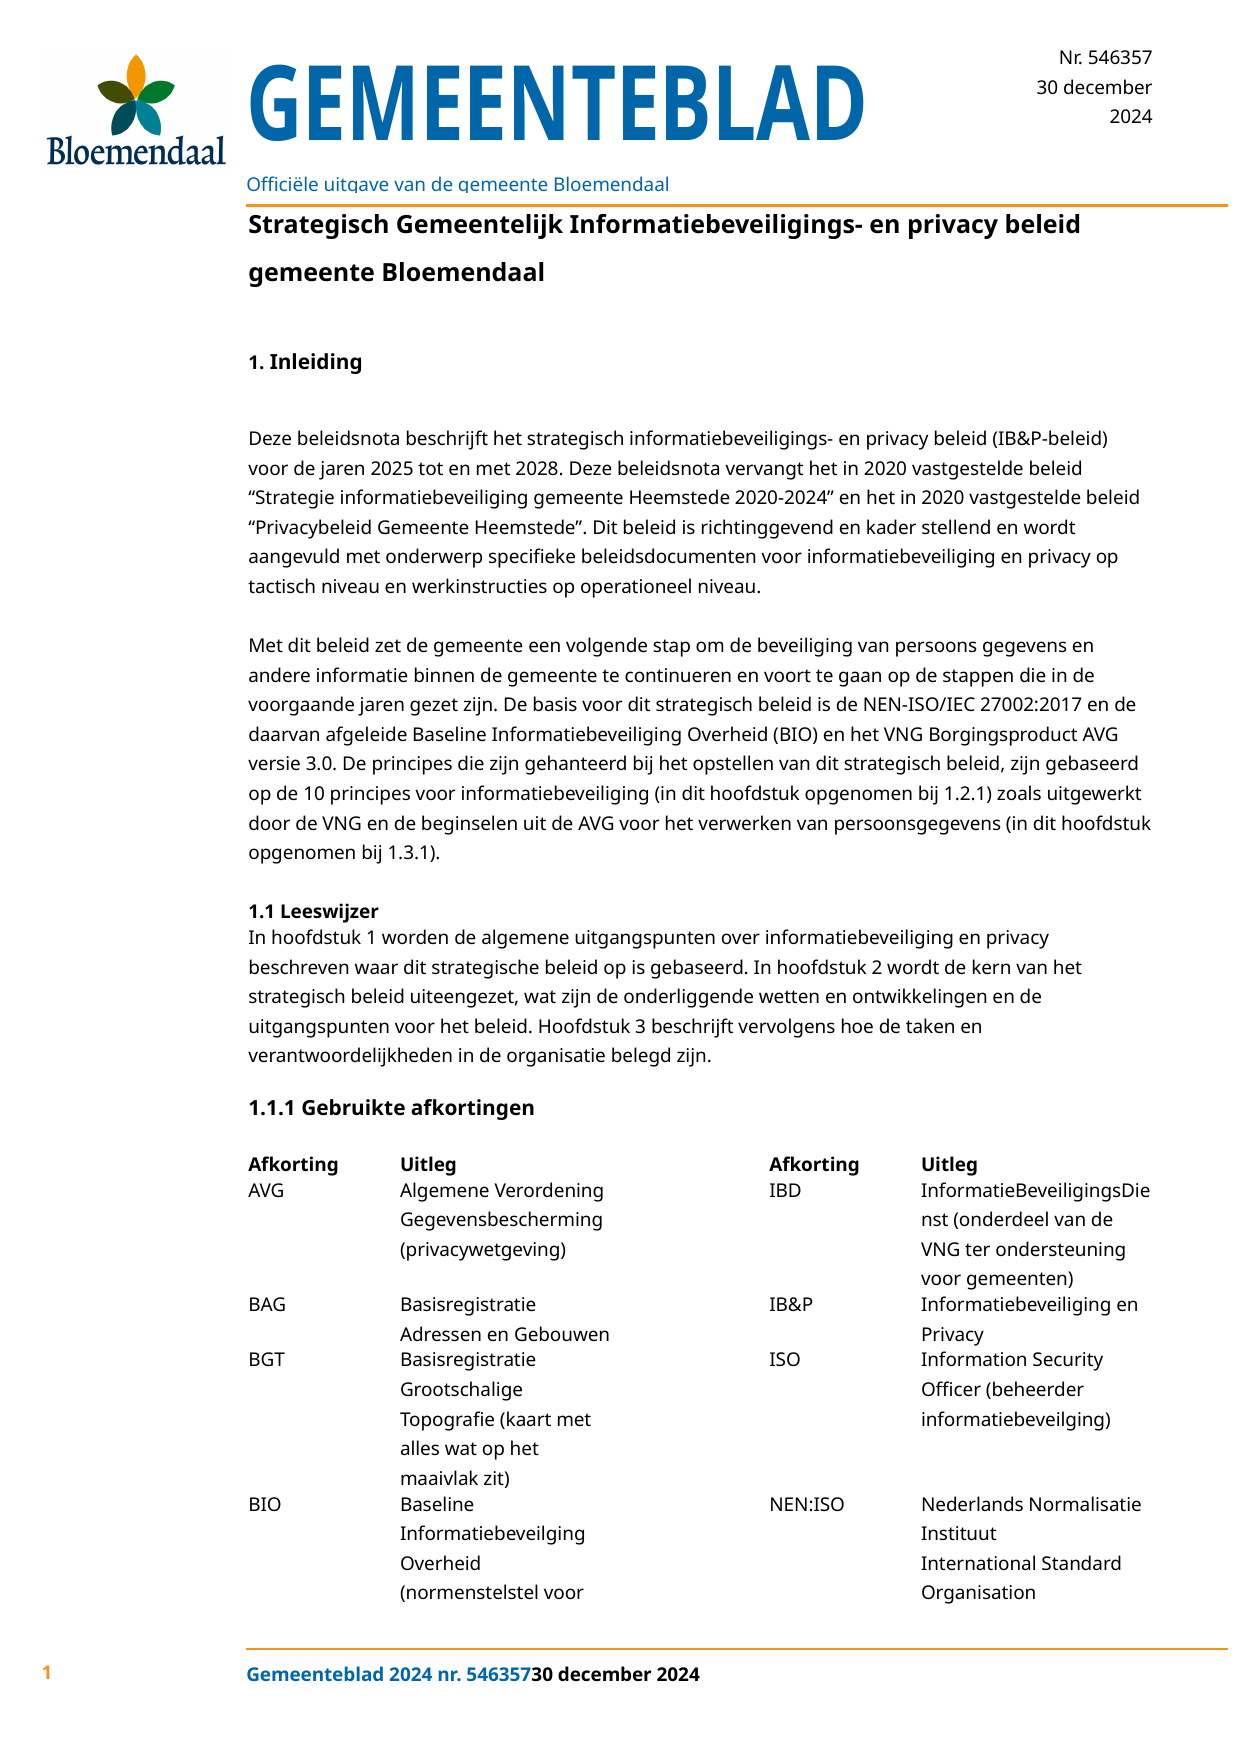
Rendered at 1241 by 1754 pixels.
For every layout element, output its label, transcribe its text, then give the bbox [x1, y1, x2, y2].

table_header Uitleg [921, 1151, 1152, 1177]
table_cell IBD [769, 1177, 921, 1291]
table_cell Basisregistratie Grootschalige Topografie (kaart met alles wat op het maaivlak zit) [400, 1347, 617, 1491]
table_cell IB&P [769, 1291, 921, 1347]
table_cell [617, 1491, 769, 1605]
text 1.1 Leeswijzer [248, 898, 1152, 924]
table_cell BIO [248, 1491, 400, 1605]
text Deze beleidsnota beschrijft het strategisch informatiebeveiligings- en privacy beleid (IB&P-beleid) voor de jaren 2025 tot en met 2028. Deze beleidsnota vervangt het in 2020 vastgestelde beleid “Strategie informatiebeveiliging gemeente Heemstede 2020-2024” en het in 2020 vastgestelde beleid “Privacybeleid Gemeente Heemstede”. Dit beleid is richtinggevend en kader stellend en wordt aangevuld met onderwerp specifieke beleidsdocumenten voor informatiebeveiliging en privacy op tactisch niveau en werkinstructies op operationeel niveau. [248, 425, 1152, 599]
table_header Afkorting [769, 1151, 921, 1177]
text In hoofdstuk 1 worden de algemene uitgangspunten over informatiebeveiliging en privacy beschreven waar dit strategische beleid op is gebaseerd. In hoofdstuk 2 wordt de kern van het strategisch beleid uiteengezet, wat zijn de onderliggende wetten en ontwikkelingen en de uitgangspunten voor het beleid. Hoofdstuk 3 beschrijft vervolgens hoe de taken en verantwoordelijkheden in de organisatie belegd zijn. [248, 924, 1152, 1068]
table_cell [617, 1177, 769, 1291]
table_cell Algemene Verordening Gegevensbescherming (privacywetgeving) [400, 1177, 617, 1291]
text 1.1.1 Gebruikte afkortingen [248, 1093, 1152, 1121]
table_cell InformatieBeveiligingsDienst (onderdeel van de VNG ter ondersteuning voor gemeenten) [921, 1177, 1152, 1291]
text 1. Inleiding [248, 347, 1152, 376]
table_cell BGT [248, 1347, 400, 1491]
table_cell NEN:ISO [769, 1491, 921, 1605]
table_cell Informatiebeveiliging en Privacy [921, 1291, 1152, 1347]
picture [41, 47, 231, 172]
table_cell [617, 1291, 769, 1347]
table_header Uitleg [400, 1151, 617, 1177]
table_cell BAG [248, 1291, 400, 1347]
table_header [617, 1151, 769, 1177]
table_cell AVG [248, 1177, 400, 1291]
text Strategisch Gemeentelijk Informatiebeveiligings- en privacy beleid gemeente Bloemendaal [248, 207, 1152, 288]
table_header Afkorting [248, 1151, 400, 1177]
table_cell Basisregistratie Adressen en Gebouwen [400, 1291, 617, 1347]
text Met dit beleid zet de gemeente een volgende stap om de beveiliging van persoons gegevens en andere informatie binnen de gemeente te continueren en voort te gaan op de stappen die in de voorgaande jaren gezet zijn. De basis voor dit strategisch beleid is de NEN-ISO/IEC 27002:2017 en de daarvan afgeleide Baseline Informatiebeveiliging Overheid (BIO) en het VNG Borgingsproduct AVG versie 3.0. De principes die zijn gehanteerd bij het opstellen van dit strategisch beleid, zijn gebaseerd op de 10 principes voor informatiebeveiliging (in dit hoofdstuk opgenomen bij 1.2.1) zoals uitgewerkt door de VNG en de beginselen uit de AVG voor het verwerken van persoonsgegevens (in dit hoofdstuk opgenomen bij 1.3.1). [248, 632, 1152, 865]
table_cell [617, 1347, 769, 1491]
table_cell Information Security Officer (beheerder informatiebeveilging) [921, 1347, 1152, 1491]
table_cell Baseline Informatiebeveilging Overheid (normenstelstel voor [400, 1491, 617, 1605]
table_cell ISO [769, 1347, 921, 1491]
table_cell Nederlands Normalisatie Instituut International Standard Organisation [921, 1491, 1152, 1605]
